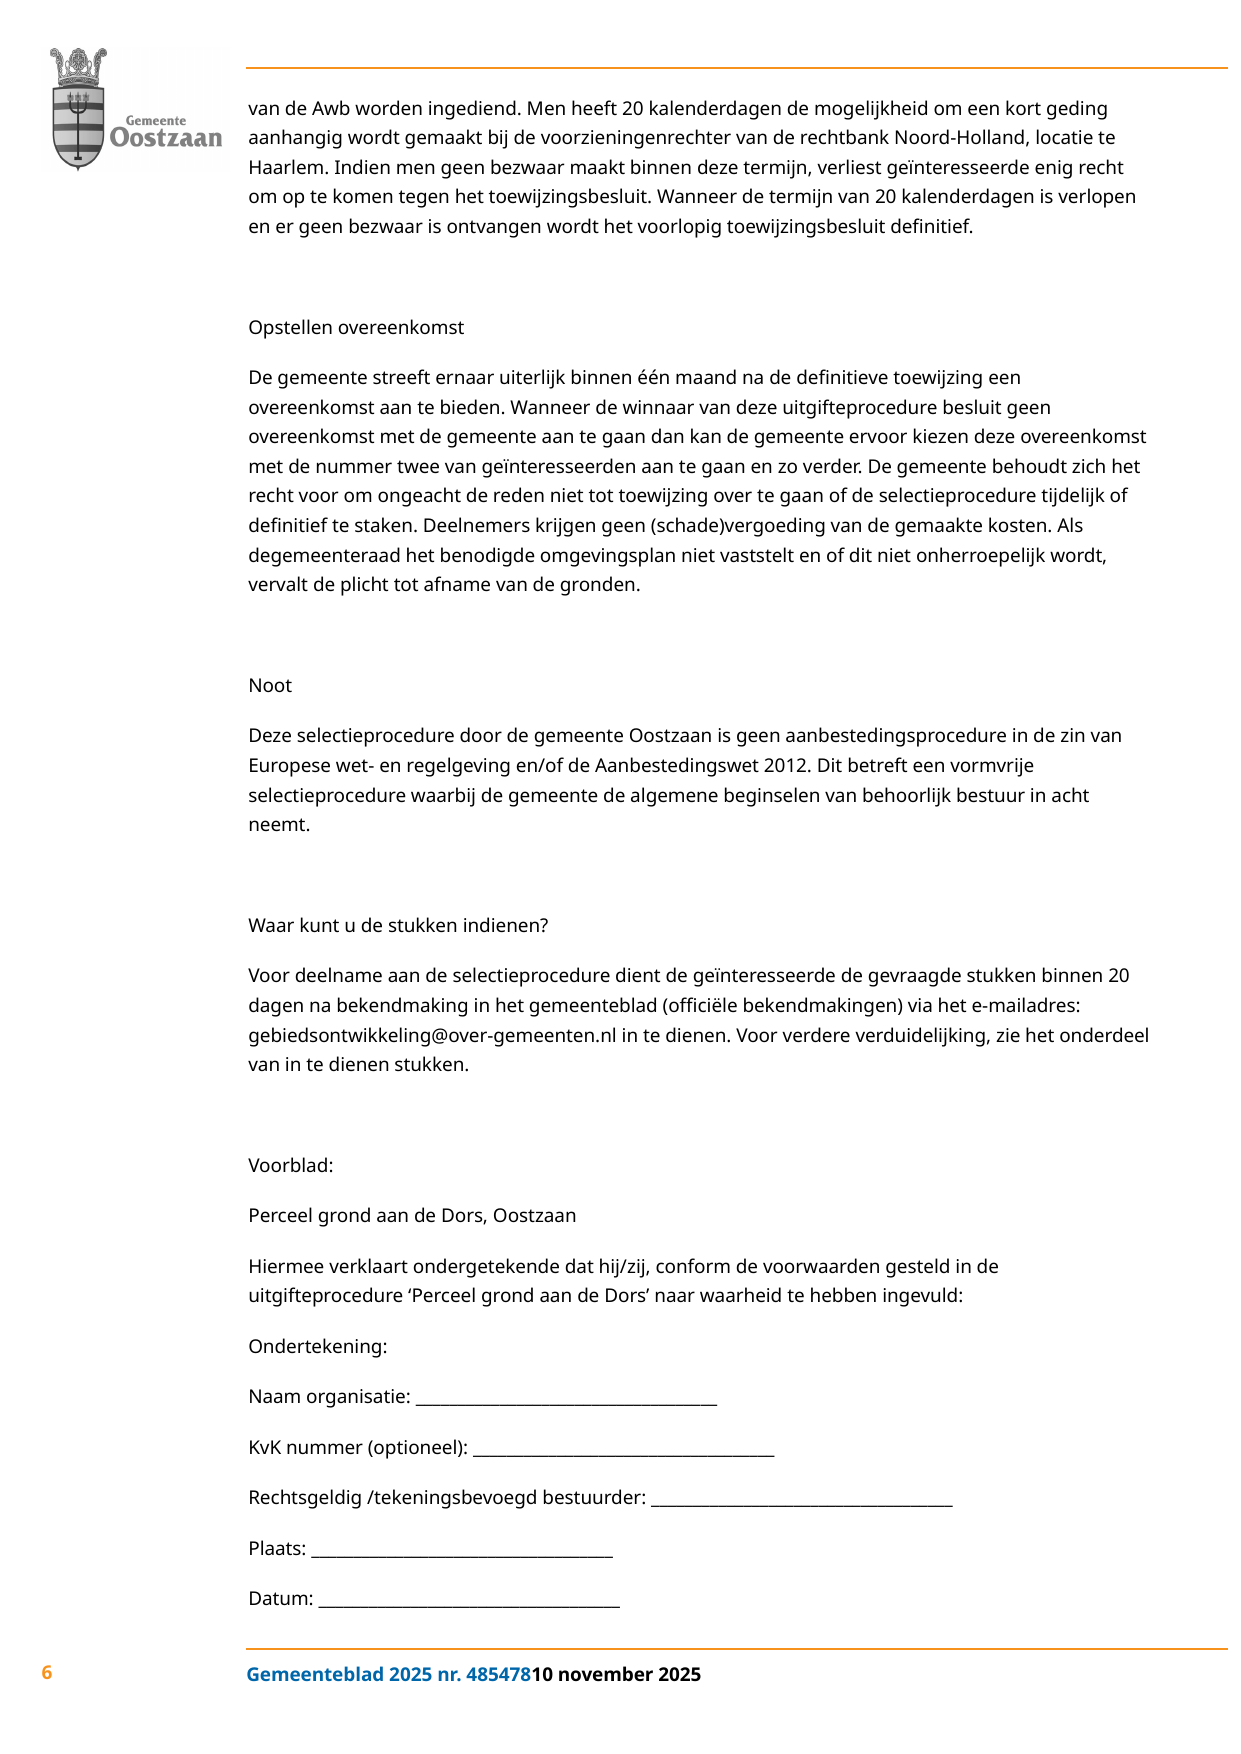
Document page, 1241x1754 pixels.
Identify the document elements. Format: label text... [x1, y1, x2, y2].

text Voor deelname aan de selectieprocedure dient de geïnteresseerde de gevraagde stukken binnen 20 dagen na bekendmaking in het gemeenteblad (officiële bekendmakingen) via het e-mailadres: gebiedsontwikkeling@over-gemeenten.nl in te dienen. Voor verdere verduidelijking, zie het onderdeel van in te dienen stukken. [248, 963, 1152, 1077]
text Ondertekening: [248, 1333, 1152, 1359]
text Perceel grond aan de Dors, Oostzaan [248, 1203, 1152, 1228]
text Plaats: ____________________________________ [248, 1535, 1152, 1561]
text Deze selectieprocedure door de gemeente Oostzaan is geen aanbestedingsprocedure in de zin van Europese wet- en regelgeving en/of de Aanbestedingswet 2012. Dit betreft een vormvrije selectieprocedure waarbij de gemeente de algemene beginselen van behoorlijk bestuur in acht neemt. [248, 723, 1152, 837]
text De gemeente streeft ernaar uiterlijk binnen één maand na de definitieve toewijzing een overeenkomst aan te bieden. Wanneer de winnaar van deze uitgifteprocedure besluit geen overeenkomst met de gemeente aan te gaan dan kan de gemeente ervoor kiezen deze overeenkomst met de nummer twee van geïnteresseerden aan te gaan en zo verder. De gemeente behoudt zich het recht voor om ongeacht de reden niet tot toewijzing over te gaan of de selectieprocedure tijdelijk of definitief te staken. Deelnemers krijgen geen (schade)vergoeding van de gemaakte kosten. Als degemeenteraad het benodigde omgevingsplan niet vaststelt en of dit niet onherroepelijk wordt, vervalt de plicht tot afname van de gronden. [248, 364, 1152, 597]
text Naam organisatie: ____________________________________ [248, 1383, 1152, 1409]
text Voorblad: [248, 1152, 1152, 1178]
text Hiermee verklaart ondergetekende dat hij/zij, conform de voorwaarden gesteld in de uitgifteprocedure ‘Perceel grond aan de Dors’ naar waarheid te hebben ingevuld: [248, 1253, 1152, 1308]
text Rechtsgeldig /tekeningsbevoegd bestuurder: ____________________________________ [248, 1484, 1152, 1510]
text Datum: ____________________________________ [248, 1585, 1152, 1611]
text KvK nummer (optioneel): ____________________________________ [248, 1434, 1152, 1460]
text Opstellen overeenkomst [248, 314, 1152, 340]
text van de Awb worden ingediend. Men heeft 20 kalenderdagen de mogelijkheid om een kort geding aanhangig wordt gemaakt bij de voorzieningenrechter van de rechtbank Noord-Holland, locatie te Haarlem. Indien men geen bezwaar maakt binnen deze termijn, verliest geïnteresseerde enig recht om op te komen tegen het toewijzingsbesluit. Wanneer de termijn van 20 kalenderdagen is verlopen en er geen bezwaar is ontvangen wordt het voorlopig toewijzingsbesluit definitief. [248, 95, 1152, 239]
picture [41, 47, 231, 172]
text Noot [248, 672, 1152, 698]
text Waar kunt u de stukken indienen? [248, 912, 1152, 938]
